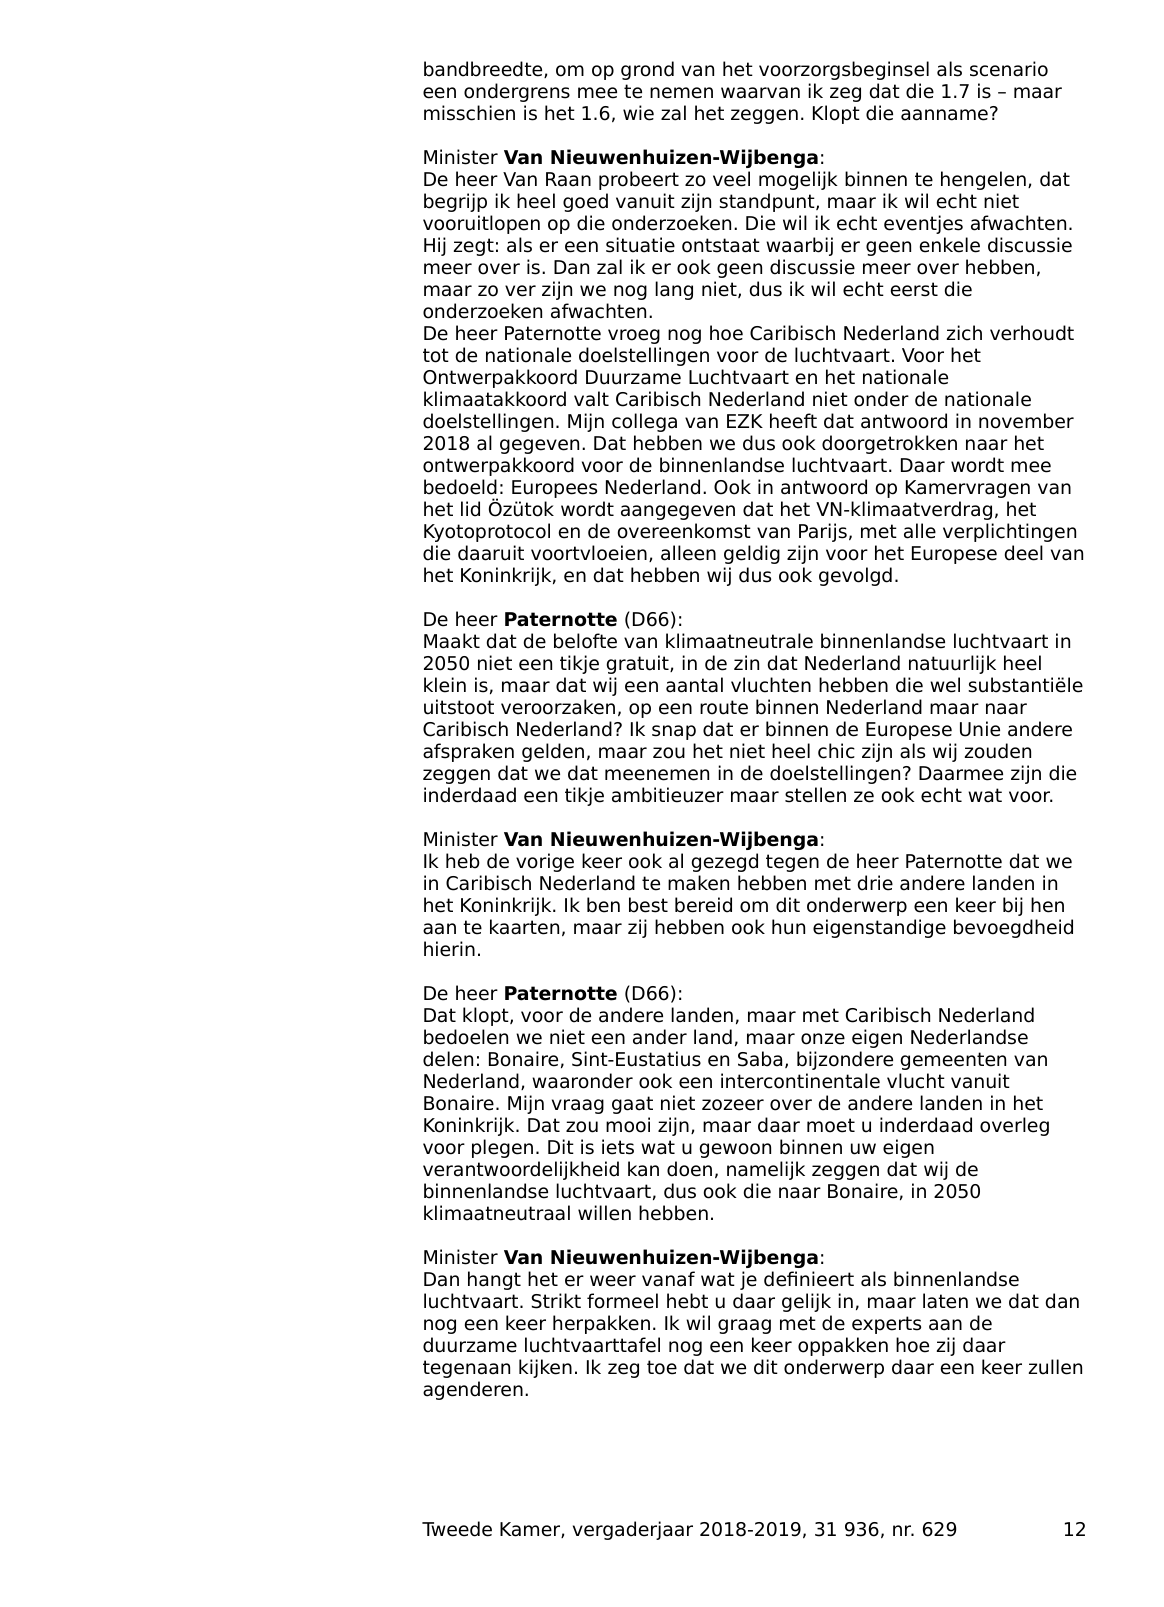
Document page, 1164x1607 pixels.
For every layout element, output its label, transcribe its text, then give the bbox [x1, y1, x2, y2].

text Dan hangt het er weer vanaf wat je definieert als binnenlandse luchtvaart. Strikt formeel hebt u daar gelijk in, maar laten we dat dan nog een keer herpakken. Ik wil graag met de experts aan de duurzame luchtvaarttafel nog een keer oppakken hoe zij daar tegenaan kijken. Ik zeg toe dat we dit onderwerp daar een keer zullen agenderen. [422, 1269, 1087, 1401]
text Maakt dat de belofte van klimaatneutrale binnenlandse luchtvaart in 2050 niet een tikje gratuit, in de zin dat Nederland natuurlijk heel klein is, maar dat wij een aantal vluchten hebben die wel substantiële uitstoot veroorzaken, op een route binnen Nederland maar naar Caribisch Nederland? Ik snap dat er binnen de Europese Unie andere afspraken gelden, maar zou het niet heel chic zijn als wij zouden zeggen dat we dat meenemen in de doelstellingen? Daarmee zijn die inderdaad een tikje ambitieuzer maar stellen ze ook echt wat voor. [422, 631, 1087, 807]
text bandbreedte, om op grond van het voorzorgsbeginsel als scenario een ondergrens mee te nemen waarvan ik zeg dat die 1.7 is – maar misschien is het 1.6, wie zal het zeggen. Klopt die aanname? [422, 59, 1087, 125]
text De heer Paternotte vroeg nog hoe Caribisch Nederland zich verhoudt tot de nationale doelstellingen voor de luchtvaart. Voor het Ontwerpakkoord Duurzame Luchtvaart en het nationale klimaatakkoord valt Caribisch Nederland niet onder de nationale doelstellingen. Mijn collega van EZK heeft dat antwoord in november 2018 al gegeven. Dat hebben we dus ook doorgetrokken naar het ontwerpakkoord voor de binnenlandse luchtvaart. Daar wordt mee bedoeld: Europees Nederland. Ook in antwoord op Kamervragen van het lid Özütok wordt aangegeven dat het VN-klimaatverdrag, het Kyotoprotocol en de overeenkomst van Parijs, met alle verplichtingen die daaruit voortvloeien, alleen geldig zijn voor het Europese deel van het Koninkrijk, en dat hebben wij dus ook gevolgd. [422, 323, 1087, 587]
text Minister Van Nieuwenhuizen-Wijbenga: [422, 1247, 1087, 1269]
text Ik heb de vorige keer ook al gezegd tegen de heer Paternotte dat we in Caribisch Nederland te maken hebben met drie andere landen in het Koninkrijk. Ik ben best bereid om dit onderwerp een keer bij hen aan te kaarten, maar zij hebben ook hun eigenstandige bevoegdheid hierin. [422, 851, 1087, 961]
text Minister Van Nieuwenhuizen-Wijbenga: [422, 147, 1087, 169]
text Dat klopt, voor de andere landen, maar met Caribisch Nederland bedoelen we niet een ander land, maar onze eigen Nederlandse delen: Bonaire, Sint-Eustatius en Saba, bijzondere gemeenten van Nederland, waaronder ook een intercontinentale vlucht vanuit Bonaire. Mijn vraag gaat niet zozeer over de andere landen in het Koninkrijk. Dat zou mooi zijn, maar daar moet u inderdaad overleg voor plegen. Dit is iets wat u gewoon binnen uw eigen verantwoordelijkheid kan doen, namelijk zeggen dat wij de binnenlandse luchtvaart, dus ook die naar Bonaire, in 2050 klimaatneutraal willen hebben. [422, 1005, 1087, 1225]
text De heer Van Raan probeert zo veel mogelijk binnen te hengelen, dat begrijp ik heel goed vanuit zijn standpunt, maar ik wil echt niet vooruitlopen op die onderzoeken. Die wil ik echt eventjes afwachten. Hij zegt: als er een situatie ontstaat waarbij er geen enkele discussie meer over is. Dan zal ik er ook geen discussie meer over hebben, maar zo ver zijn we nog lang niet, dus ik wil echt eerst die onderzoeken afwachten. [422, 169, 1087, 323]
text De heer Paternotte (D66): [422, 609, 1087, 631]
text De heer Paternotte (D66): [422, 983, 1087, 1005]
text Minister Van Nieuwenhuizen-Wijbenga: [422, 829, 1087, 851]
